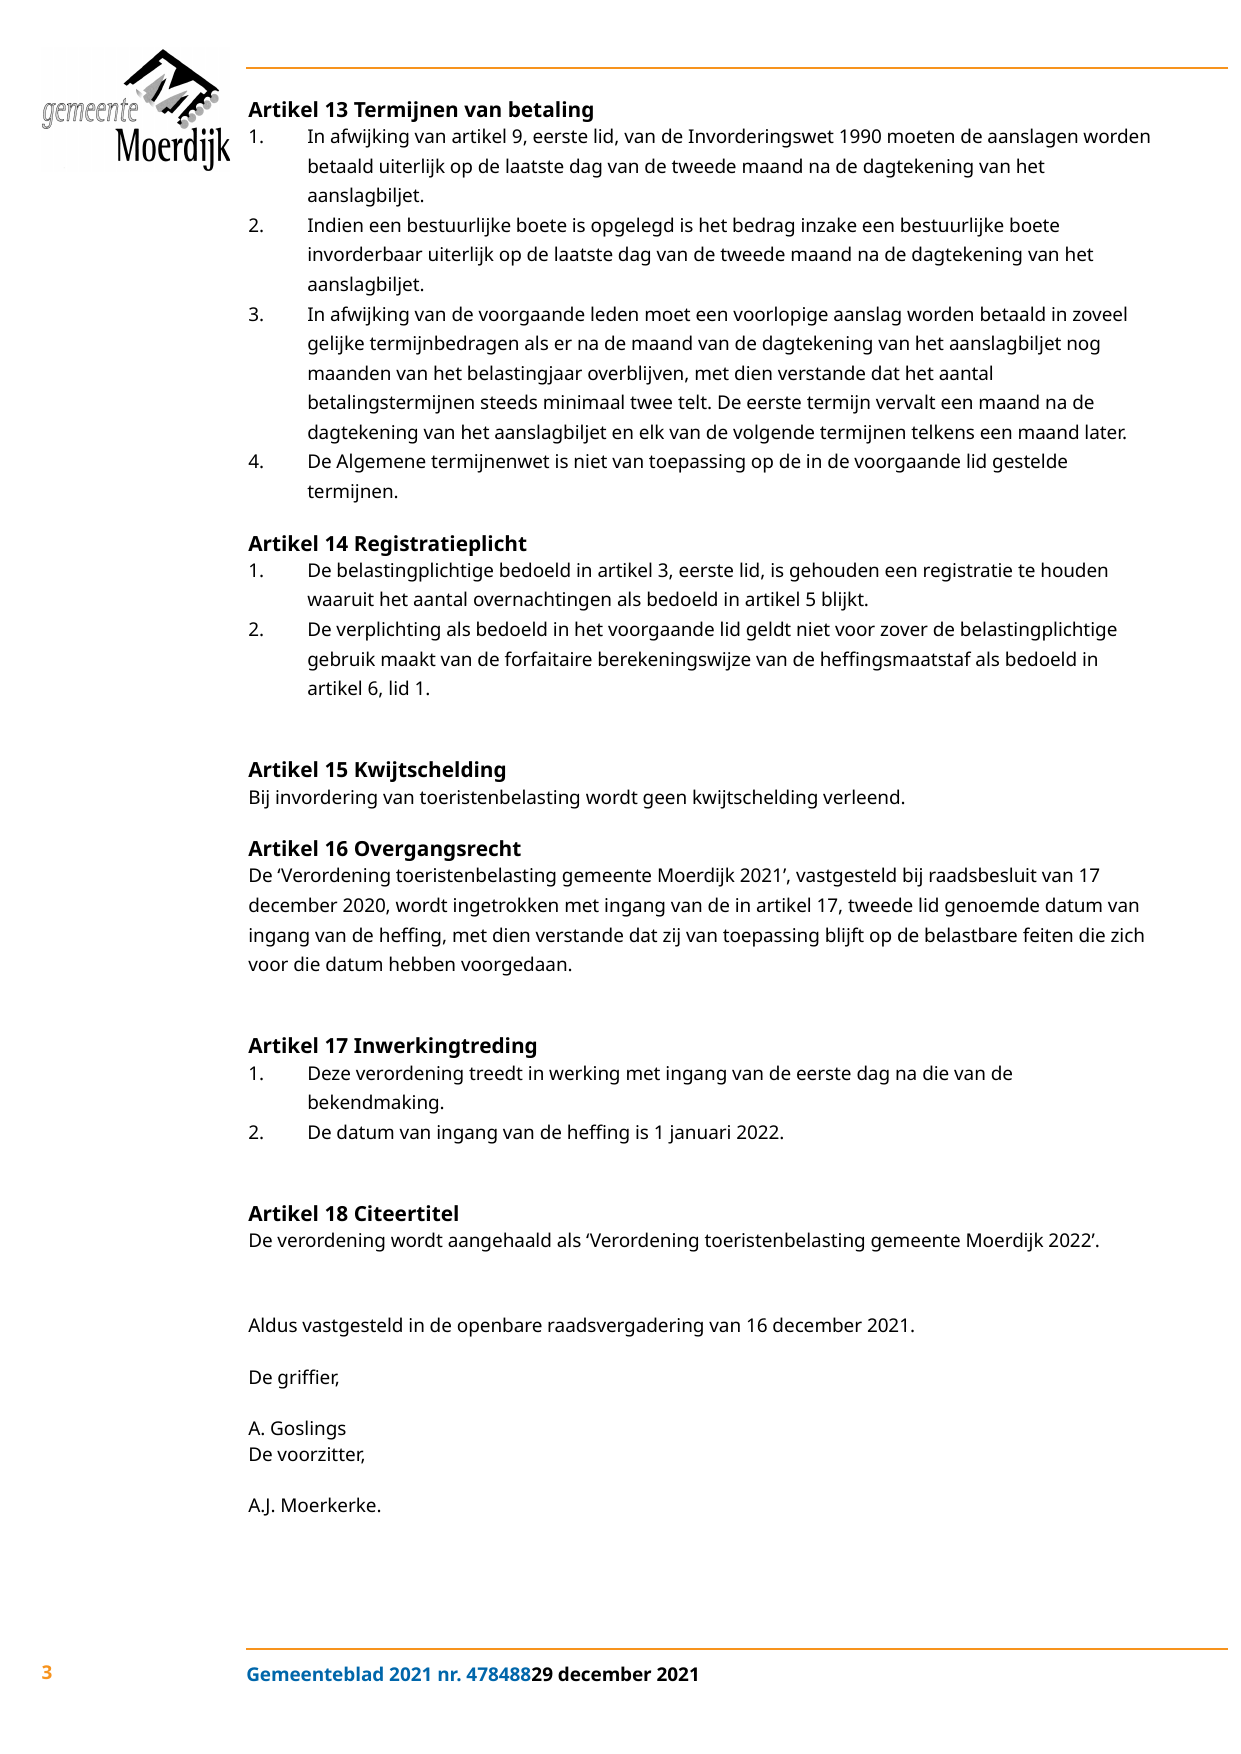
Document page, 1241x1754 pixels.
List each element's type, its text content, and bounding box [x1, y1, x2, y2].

text Artikel 15 Kwijtschelding [248, 755, 1152, 784]
list In afwijking van de voorgaande leden moet een voorlopige aanslag worden betaald in zoveel gelijke termijnbedragen als er na de maand van de dagtekening van het aanslagbiljet nog maanden van het belastingjaar overblijven, met dien verstande dat het aantal betalingstermijnen steeds minimaal twee telt. De eerste termijn vervalt een maand na de dagtekening van het aanslagbiljet en elk van de volgende termijnen telkens een maand later. [248, 301, 1152, 445]
text Artikel 16 Overgangsrecht [248, 834, 1152, 863]
text A. Goslings [248, 1415, 1152, 1441]
list Deze verordening treedt in werking met ingang van de eerste dag na die van de bekendmaking. [248, 1060, 1152, 1115]
text Aldus vastgesteld in de openbare raadsvergadering van 16 december 2021. [248, 1312, 1152, 1338]
picture [41, 47, 231, 172]
text Bij invordering van toeristenbelasting wordt geen kwijtschelding verleend. [248, 784, 1152, 809]
list In afwijking van artikel 9, eerste lid, van de Invorderingswet 1990 moeten de aanslagen worden betaald uiterlijk op de laatste dag van de tweede maand na de dagtekening van het aanslagbiljet. [248, 123, 1152, 208]
text De verordening wordt aangehaald als ‘Verordening toeristenbelasting gemeente Moerdijk 2022’. [248, 1227, 1152, 1253]
list De datum van ingang van de heffing is 1 januari 2022. [248, 1119, 1152, 1145]
text De ‘Verordening toeristenbelasting gemeente Moerdijk 2021’, vastgesteld bij raadsbesluit van 17 december 2020, wordt ingetrokken met ingang van de in artikel 17, tweede lid genoemde datum van ingang van de heffing, met dien verstande dat zij van toepassing blijft op de belastbare feiten die zich voor die datum hebben voorgedaan. [248, 863, 1152, 977]
text Artikel 14 Registratieplicht [248, 529, 1152, 557]
text Artikel 17 Inwerkingtreding [248, 1031, 1152, 1060]
text Artikel 18 Citeertitel [248, 1199, 1152, 1227]
text Artikel 13 Termijnen van betaling [248, 95, 1152, 123]
text A.J. Moerkerke. [248, 1492, 1152, 1518]
list De belastingplichtige bedoeld in artikel 3, eerste lid, is gehouden een registratie te houden waaruit het aantal overnachtingen als bedoeld in artikel 5 blijkt. [248, 557, 1152, 612]
text De griffier, [248, 1364, 1152, 1389]
text De voorzitter, [248, 1441, 1152, 1467]
list De Algemene termijnenwet is niet van toepassing op de in de voorgaande lid gestelde termijnen. [248, 449, 1152, 504]
list De verplichting als bedoeld in het voorgaande lid geldt niet voor zover de belastingplichtige gebruik maakt van de forfaitaire berekeningswijze van de heffingsmaatstaf als bedoeld in artikel 6, lid 1. [248, 616, 1152, 701]
list Indien een bestuurlijke boete is opgelegd is het bedrag inzake een bestuurlijke boete invorderbaar uiterlijk op de laatste dag van de tweede maand na de dagtekening van het aanslagbiljet. [248, 212, 1152, 297]
